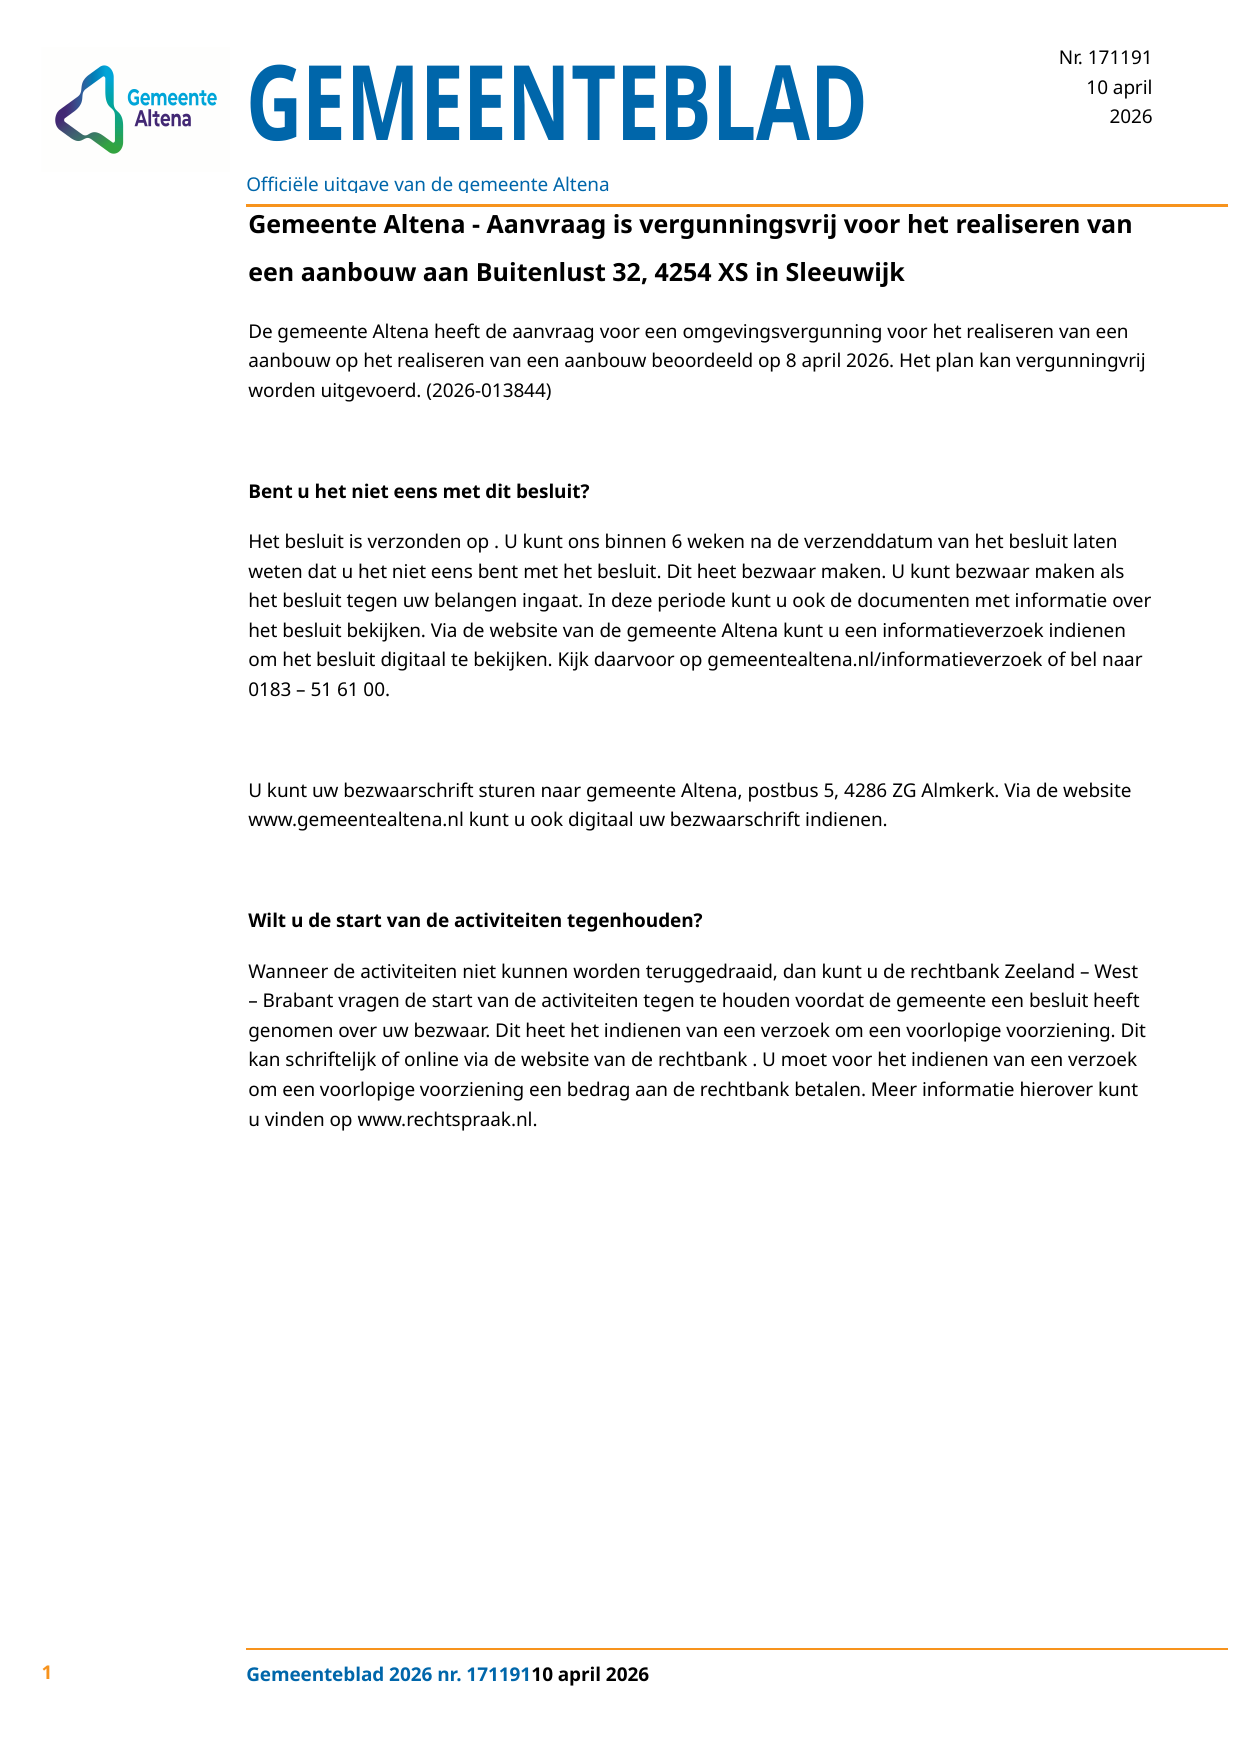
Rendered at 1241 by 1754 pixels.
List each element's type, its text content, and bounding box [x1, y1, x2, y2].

text Wanneer de activiteiten niet kunnen worden teruggedraaid, dan kunt u de rechtbank Zeeland – West – Brabant vragen de start van de activiteiten tegen te houden voordat de gemeente een besluit heeft genomen over uw bezwaar. Dit heet het indienen van een verzoek om een voorlopige voorziening. Dit kan schriftelijk of online via de website van de rechtbank . U moet voor het indienen van een verzoek om een voorlopige voorziening een bedrag aan de rechtbank betalen. Meer informatie hierover kunt u vinden op www.rechtspraak.nl. [248, 958, 1152, 1132]
text U kunt uw bezwaarschrift sturen naar gemeente Altena, postbus 5, 4286 ZG Almkerk. Via de website www.gemeentealtena.nl kunt u ook digitaal uw bezwaarschrift indienen. [248, 777, 1152, 832]
text Wilt u de start van de activiteiten tegenhouden? [248, 907, 1152, 933]
text Gemeente Altena - Aanvraag is vergunningsvrij voor het realiseren van een aanbouw aan Buitenlust 32, 4254 XS in Sleeuwijk [248, 207, 1152, 288]
picture [41, 47, 231, 172]
text De gemeente Altena heeft de aanvraag voor een omgevingsvergunning voor het realiseren van een aanbouw op het realiseren van een aanbouw beoordeeld op 8 april 2026. Het plan kan vergunningvrij worden uitgevoerd. (2026-013844) [248, 318, 1152, 403]
text Het besluit is verzonden op . U kunt ons binnen 6 weken na de verzenddatum van het besluit laten weten dat u het niet eens bent met het besluit. Dit heet bezwaar maken. U kunt bezwaar maken als het besluit tegen uw belangen ingaat. In deze periode kunt u ook de documenten met informatie over het besluit bekijken. Via de website van de gemeente Altena kunt u een informatieverzoek indienen om het besluit digitaal te bekijken. Kijk daarvoor op gemeentealtena.nl/informatieverzoek of bel naar 0183 – 51 61 00. [248, 528, 1152, 702]
text Bent u het niet eens met dit besluit? [248, 478, 1152, 504]
